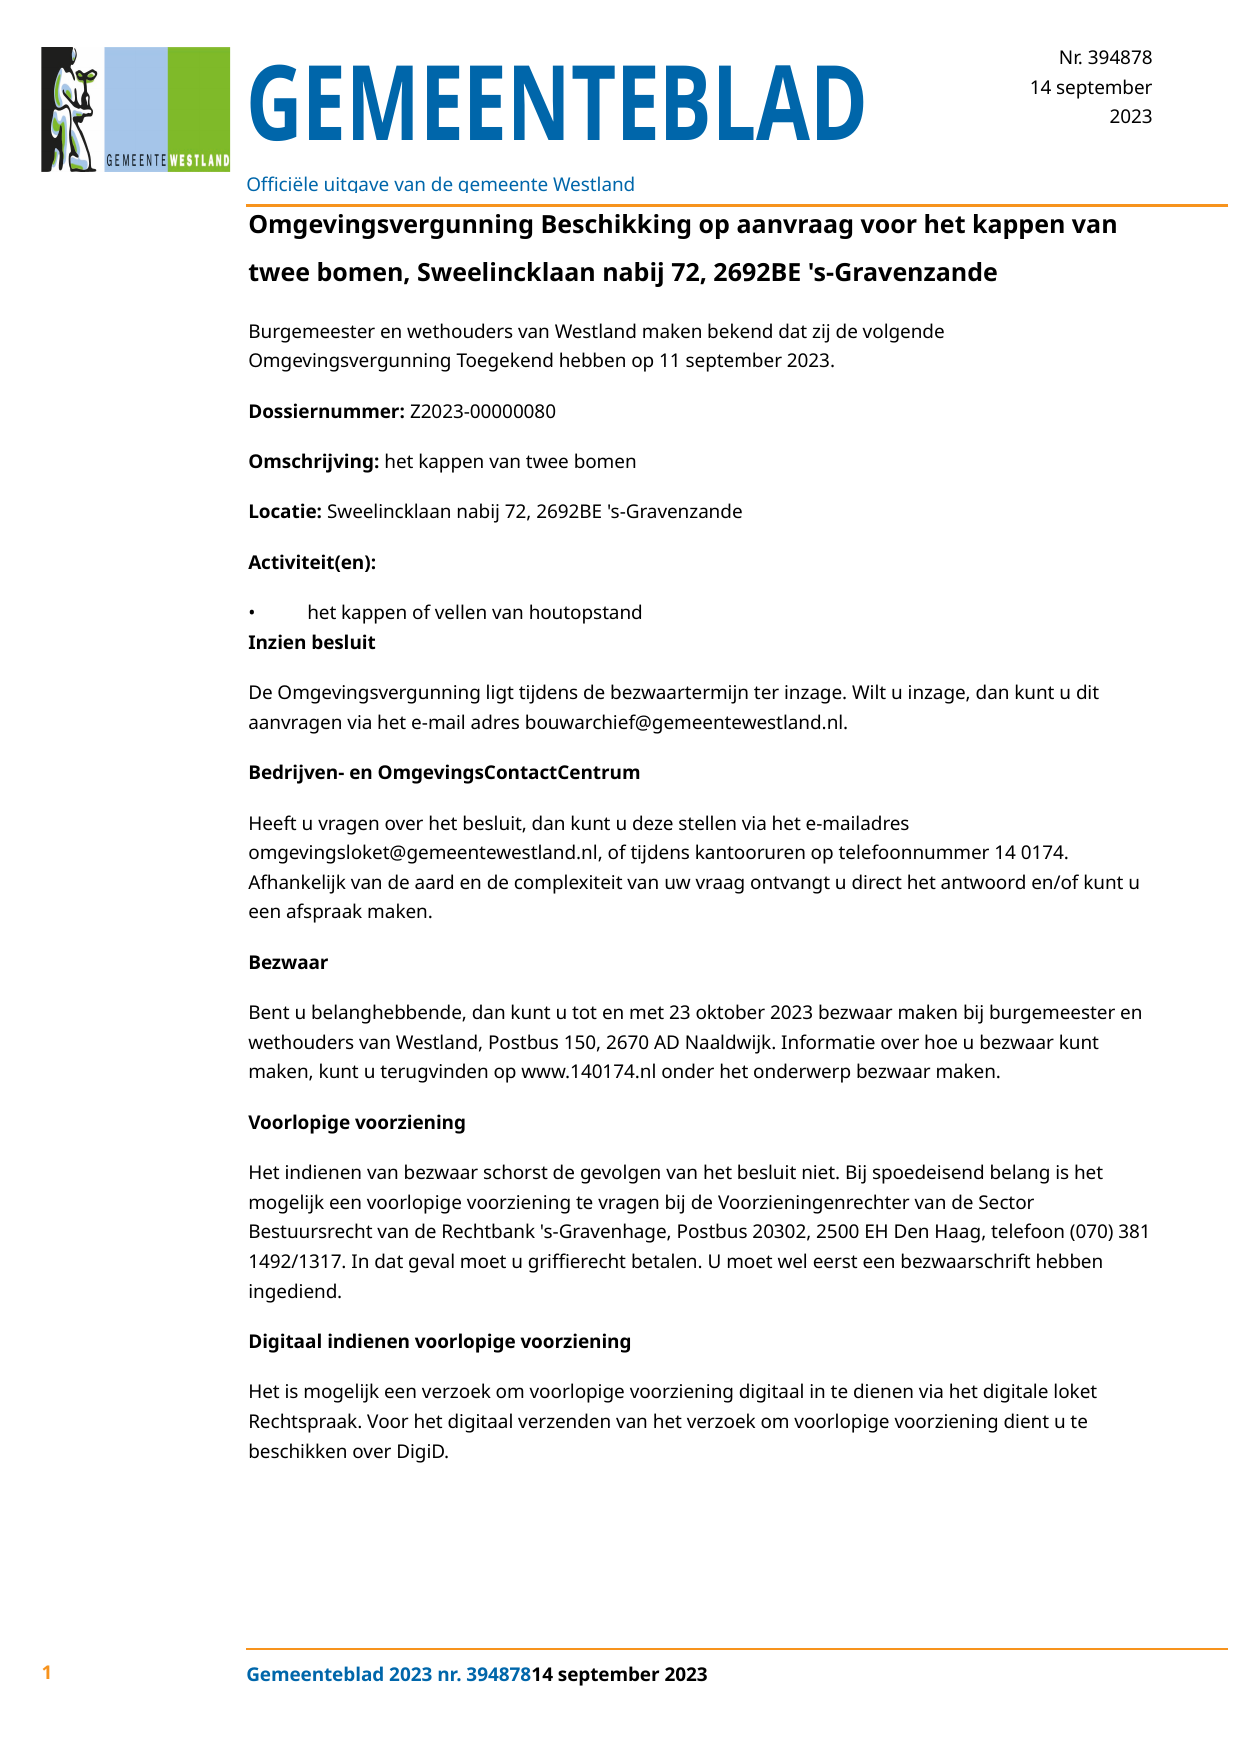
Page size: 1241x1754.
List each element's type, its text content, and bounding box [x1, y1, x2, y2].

text Bezwaar [248, 949, 1152, 975]
list het kappen of vellen van houtopstand [248, 599, 1152, 625]
text Voorlopige voorziening [248, 1109, 1152, 1135]
text De Omgevingsvergunning ligt tijdens de bezwaartermijn ter inzage. Wilt u inzage, dan kunt u dit aanvragen via het e-mail adres bouwarchief@gemeentewestland.nl. [248, 679, 1152, 735]
text Heeft u vragen over het besluit, dan kunt u deze stellen via het e-mailadres omgevingsloket@gemeentewestland.nl, of tijdens kantooruren op telefoonnummer 14 0174. Afhankelijk van de aard en de complexiteit van uw vraag ontvangt u direct het antwoord en/of kunt u een afspraak maken. [248, 810, 1152, 924]
text Burgemeester en wethouders van Westland maken bekend dat zij de volgende Omgevingsvergunning Toegekend hebben op 11 september 2023. [248, 318, 1152, 373]
text Het is mogelijk een verzoek om voorlopige voorziening digitaal in te dienen via het digitale loket Rechtspraak. Voor het digitaal verzenden van het verzoek om voorlopige voorziening dient u te beschikken over DigiD. [248, 1379, 1152, 1464]
text Digitaal indienen voorlopige voorziening [248, 1328, 1152, 1354]
text Inzien besluit [248, 629, 1152, 655]
text Dossiernummer: Z2023-00000080 [248, 398, 1152, 424]
text Bent u belanghebbende, dan kunt u tot en met 23 oktober 2023 bezwaar maken bij burgemeester en wethouders van Westland, Postbus 150, 2670 AD Naaldwijk. Informatie over hoe u bezwaar kunt maken, kunt u terugvinden op www.140174.nl onder het onderwerp bezwaar maken. [248, 999, 1152, 1084]
text Locatie: Sweelincklaan nabij 72, 2692BE 's-Gravenzande [248, 499, 1152, 524]
text Omgevingsvergunning Beschikking op aanvraag voor het kappen van twee bomen, Sweelincklaan nabij 72, 2692BE 's-Gravenzande [248, 207, 1152, 288]
text Omschrijving: het kappen van twee bomen [248, 448, 1152, 474]
text Bedrijven- en OmgevingsContactCentrum [248, 759, 1152, 785]
text Het indienen van bezwaar schorst de gevolgen van het besluit niet. Bij spoedeisend belang is het mogelijk een voorlopige voorziening te vragen bij de Voorzieningenrechter van de Sector Bestuursrecht van de Rechtbank 's-Gravenhage, Postbus 20302, 2500 EH Den Haag, telefoon (070) 381 1492/1317. In dat geval moet u griffierecht betalen. U moet wel eerst een bezwaarschrift hebben ingediend. [248, 1159, 1152, 1304]
text Activiteit(en): [248, 549, 1152, 575]
picture [41, 47, 231, 172]
